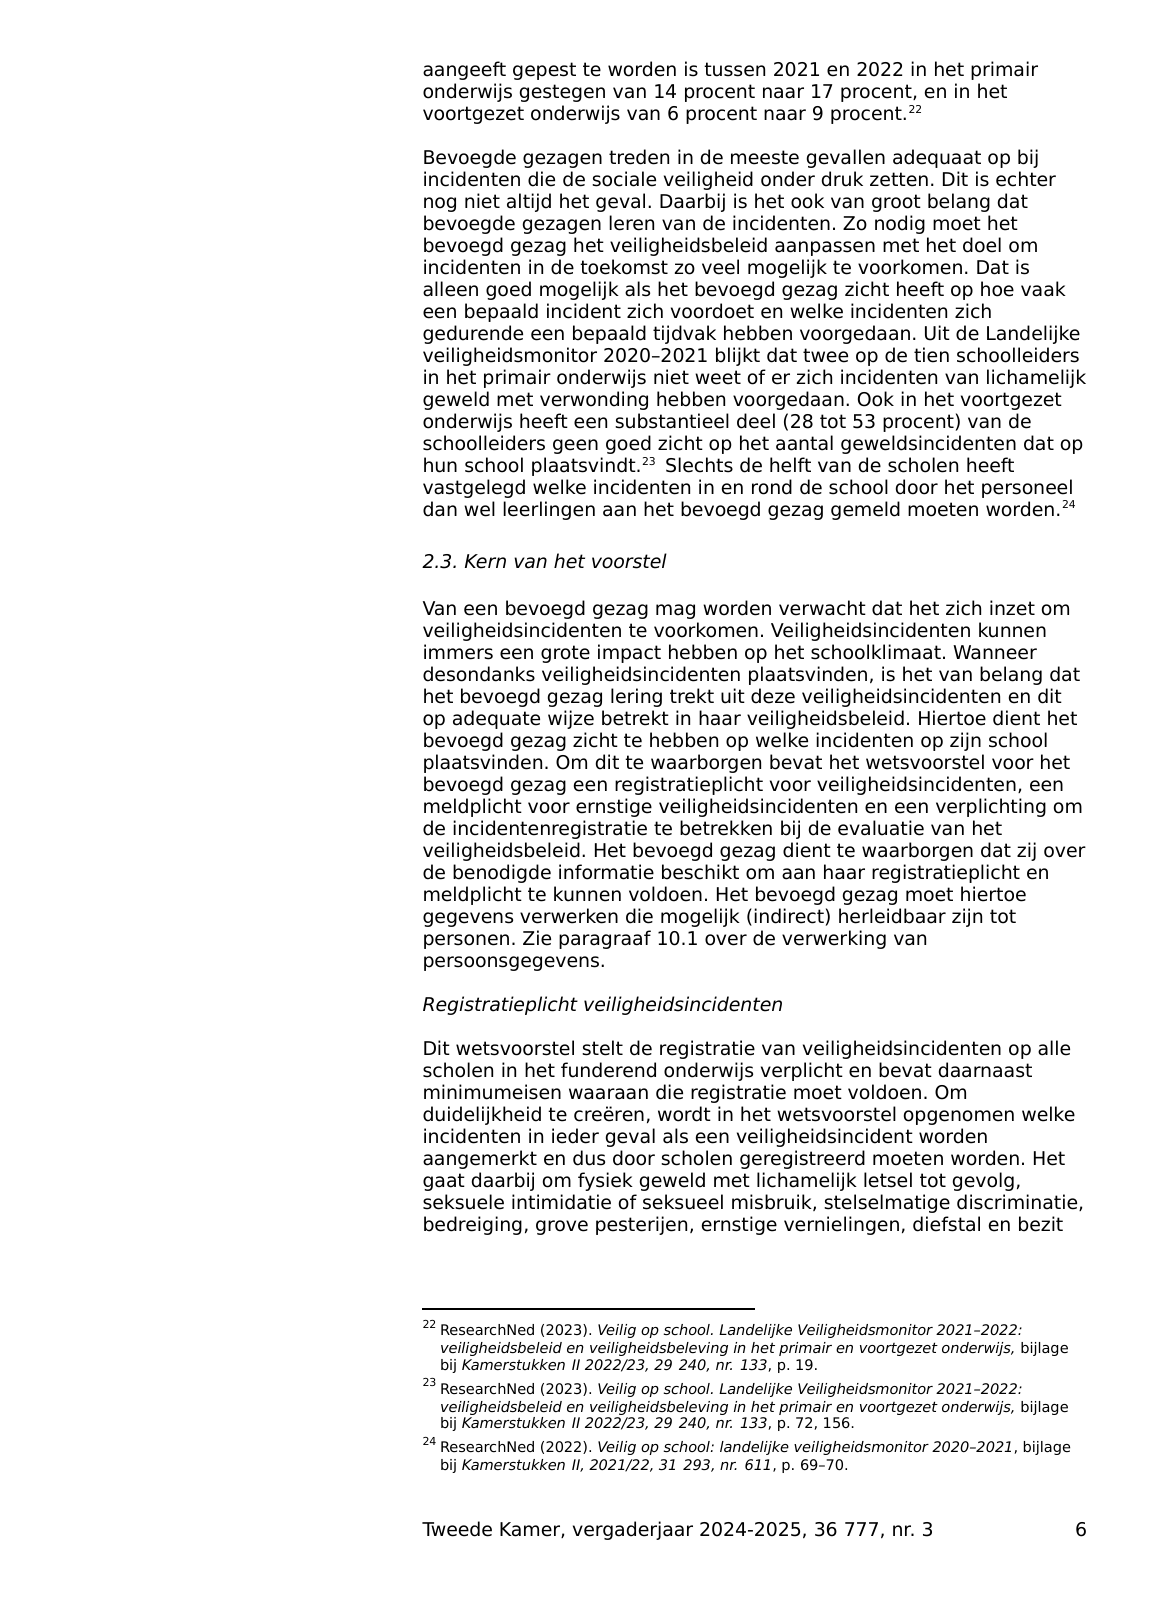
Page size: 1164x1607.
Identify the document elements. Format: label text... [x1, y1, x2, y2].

text Dit wetsvoorstel stelt de registratie van veiligheidsincidenten op alle scholen in het funderend onderwijs verplicht en bevat daarnaast minimumeisen waaraan die registratie moet voldoen. Om duidelijkheid te creëren, wordt in het wetsvoorstel opgenomen welke incidenten in ieder geval als een veiligheidsincident worden aangemerkt en dus door scholen geregistreerd moeten worden. Het gaat daarbij om fysiek geweld met lichamelijk letsel tot gevolg, seksuele intimidatie of seksueel misbruik, stelselmatige discriminatie, bedreiging, grove pesterijen, ernstige vernielingen, diefstal en bezit [422, 1038, 1087, 1236]
text ResearchNed (2022). Veilig op school: landelijke veiligheidsmonitor 2020–2021, bijlage bij Kamerstukken II, 2021/22, 31 293, nr. 611, p. 69–70. [422, 1435, 1087, 1474]
text ResearchNed (2023). Veilig op school. Landelijke Veiligheidsmonitor 2021–2022: veiligheidsbeleid en veiligheidsbeleving in het primair en voortgezet onderwijs, bijlage bij Kamerstukken II 2022/23, 29 240, nr. 133, p. 19. [422, 1318, 1087, 1374]
subtitle 2.3. Kern van het voorstel [422, 551, 1087, 573]
subtitle Registratieplicht veiligheidsincidenten [422, 994, 1087, 1016]
text Van een bevoegd gezag mag worden verwacht dat het zich inzet om veiligheidsincidenten te voorkomen. Veiligheidsincidenten kunnen immers een grote impact hebben op het schoolklimaat. Wanneer desondanks veiligheidsincidenten plaatsvinden, is het van belang dat het bevoegd gezag lering trekt uit deze veiligheidsincidenten en dit op adequate wijze betrekt in haar veiligheidsbeleid. Hiertoe dient het bevoegd gezag zicht te hebben op welke incidenten op zijn school plaatsvinden. Om dit te waarborgen bevat het wetsvoorstel voor het bevoegd gezag een registratieplicht voor veiligheidsincidenten, een meldplicht voor ernstige veiligheidsincidenten en een verplichting om de incidentenregistratie te betrekken bij de evaluatie van het veiligheidsbeleid. Het bevoegd gezag dient te waarborgen dat zij over de benodigde informatie beschikt om aan haar registratieplicht en meldplicht te kunnen voldoen. Het bevoegd gezag moet hiertoe gegevens verwerken die mogelijk (indirect) herleidbaar zijn tot personen. Zie paragraaf 10.1 over de verwerking van persoonsgegevens. [422, 598, 1087, 971]
text Bevoegde gezagen treden in de meeste gevallen adequaat op bij incidenten die de sociale veiligheid onder druk zetten. Dit is echter nog niet altijd het geval. Daarbij is het ook van groot belang dat bevoegde gezagen leren van de incidenten. Zo nodig moet het bevoegd gezag het veiligheidsbeleid aanpassen met het doel om incidenten in de toekomst zo veel mogelijk te voorkomen. Dat is alleen goed mogelijk als het bevoegd gezag zicht heeft op hoe vaak een bepaald incident zich voordoet en welke incidenten zich gedurende een bepaald tijdvak hebben voorgedaan. Uit de Landelijke veiligheidsmonitor 2020–2021 blijkt dat twee op de tien schoolleiders in het primair onderwijs niet weet of er zich incidenten van lichamelijk geweld met verwonding hebben voorgedaan. Ook in het voortgezet onderwijs heeft een substantieel deel (28 tot 53 procent) van de schoolleiders geen goed zicht op het aantal geweldsincidenten dat op hun school plaatsvindt. Slechts de helft van de scholen heeft vastgelegd welke incidenten in en rond de school door het personeel dan wel leerlingen aan het bevoegd gezag gemeld moeten worden. [422, 147, 1087, 521]
text ResearchNed (2023). Veilig op school. Landelijke Veiligheidsmonitor 2021–2022: veiligheidsbeleid en veiligheidsbeleving in het primair en voortgezet onderwijs, bijlage bij Kamerstukken II 2022/23, 29 240, nr. 133, p. 72, 156. [422, 1377, 1087, 1432]
text aangeeft gepest te worden is tussen 2021 en 2022 in het primair onderwijs gestegen van 14 procent naar 17 procent, en in het voortgezet onderwijs van 6 procent naar 9 procent. [422, 59, 1087, 125]
